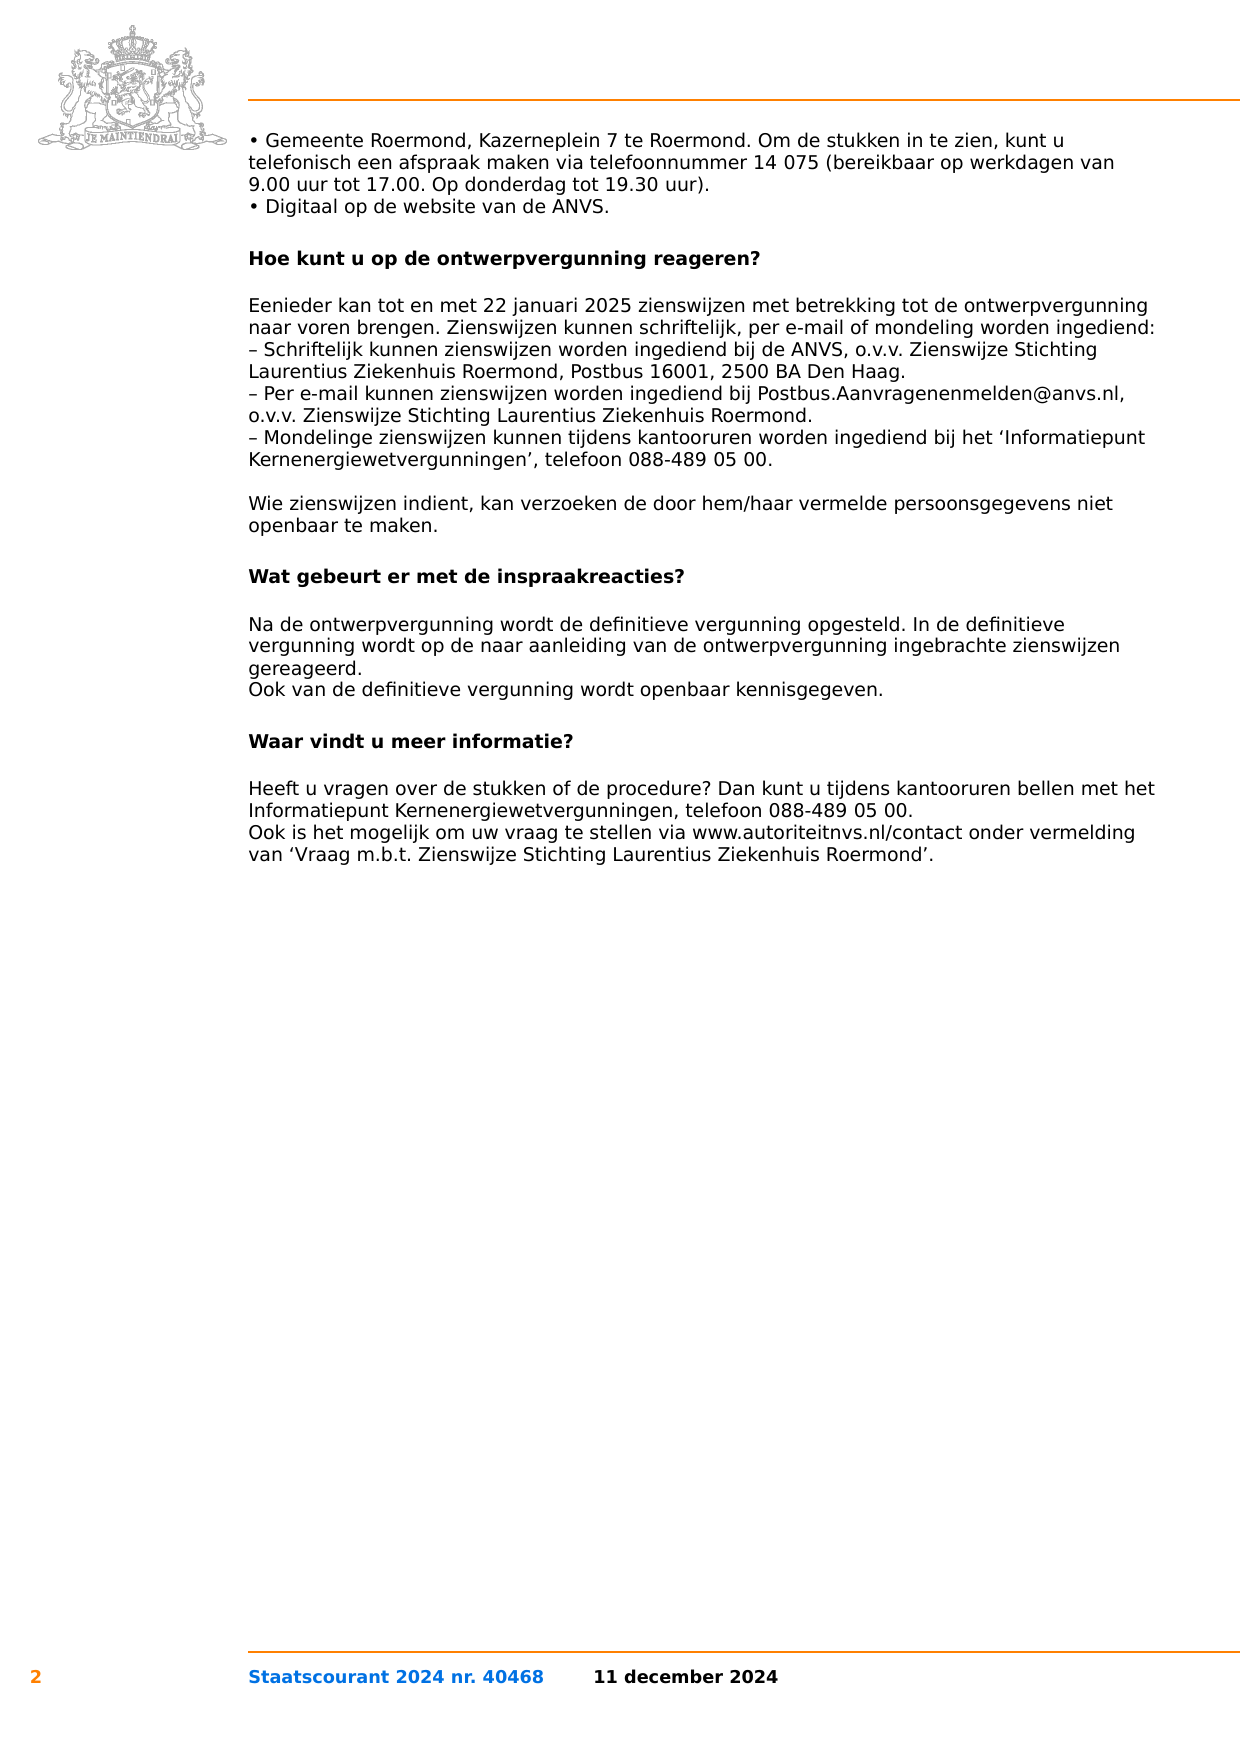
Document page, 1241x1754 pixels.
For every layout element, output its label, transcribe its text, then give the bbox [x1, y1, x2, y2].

text – Per e-mail kunnen zienswijzen worden ingediend bij Postbus.Aanvragenenmelden@anvs.nl, o.v.v. Zienswijze Stichting Laurentius Ziekenhuis Roermond. [248, 383, 1163, 427]
text • Digitaal op de website van de ANVS. [248, 196, 1163, 218]
text – Schriftelijk kunnen zienswijzen worden ingediend bij de ANVS, o.v.v. Zienswijze Stichting Laurentius Ziekenhuis Roermond, Postbus 16001, 2500 BA Den Haag. [248, 339, 1163, 383]
subtitle Wat gebeurt er met de inspraakreacties? [248, 566, 1163, 588]
text Wie zienswijzen indient, kan verzoeken de door hem/haar vermelde persoonsgegevens niet openbaar te maken. [248, 492, 1163, 536]
picture [38, 25, 227, 150]
subtitle Hoe kunt u op de ontwerpvergunning reageren? [248, 248, 1163, 270]
text Heeft u vragen over de stukken of de procedure? Dan kunt u tijdens kantooruren bellen met het Informatiepunt Kernenergiewetvergunningen, telefoon 088-489 05 00. [248, 778, 1163, 822]
text • Gemeente Roermond, Kazerneplein 7 te Roermond. Om de stukken in te zien, kunt u telefonisch een afspraak maken via telefoonnummer 14 075 (bereikbaar op werkdagen van 9.00 uur tot 17.00. Op donderdag tot 19.30 uur). [248, 130, 1163, 196]
text Ook is het mogelijk om uw vraag te stellen via www.autoriteitnvs.nl/contact onder vermelding van ‘Vraag m.b.t. Zienswijze Stichting Laurentius Ziekenhuis Roermond’. [248, 822, 1163, 866]
text Ook van de definitieve vergunning wordt openbaar kennisgegeven. [248, 679, 1163, 701]
subtitle Waar vindt u meer informatie? [248, 731, 1163, 753]
text Eenieder kan tot en met 22 januari 2025 zienswijzen met betrekking tot de ontwerpvergunning naar voren brengen. Zienswijzen kunnen schriftelijk, per e-mail of mondeling worden ingediend: [248, 295, 1163, 339]
text Na de ontwerpvergunning wordt de definitieve vergunning opgesteld. In de definitieve vergunning wordt op de naar aanleiding van de ontwerpvergunning ingebrachte zienswijzen gereageerd. [248, 613, 1163, 679]
text – Mondelinge zienswijzen kunnen tijdens kantooruren worden ingediend bij het ‘Informatiepunt Kernenergiewetvergunningen’, telefoon 088-489 05 00. [248, 427, 1163, 471]
